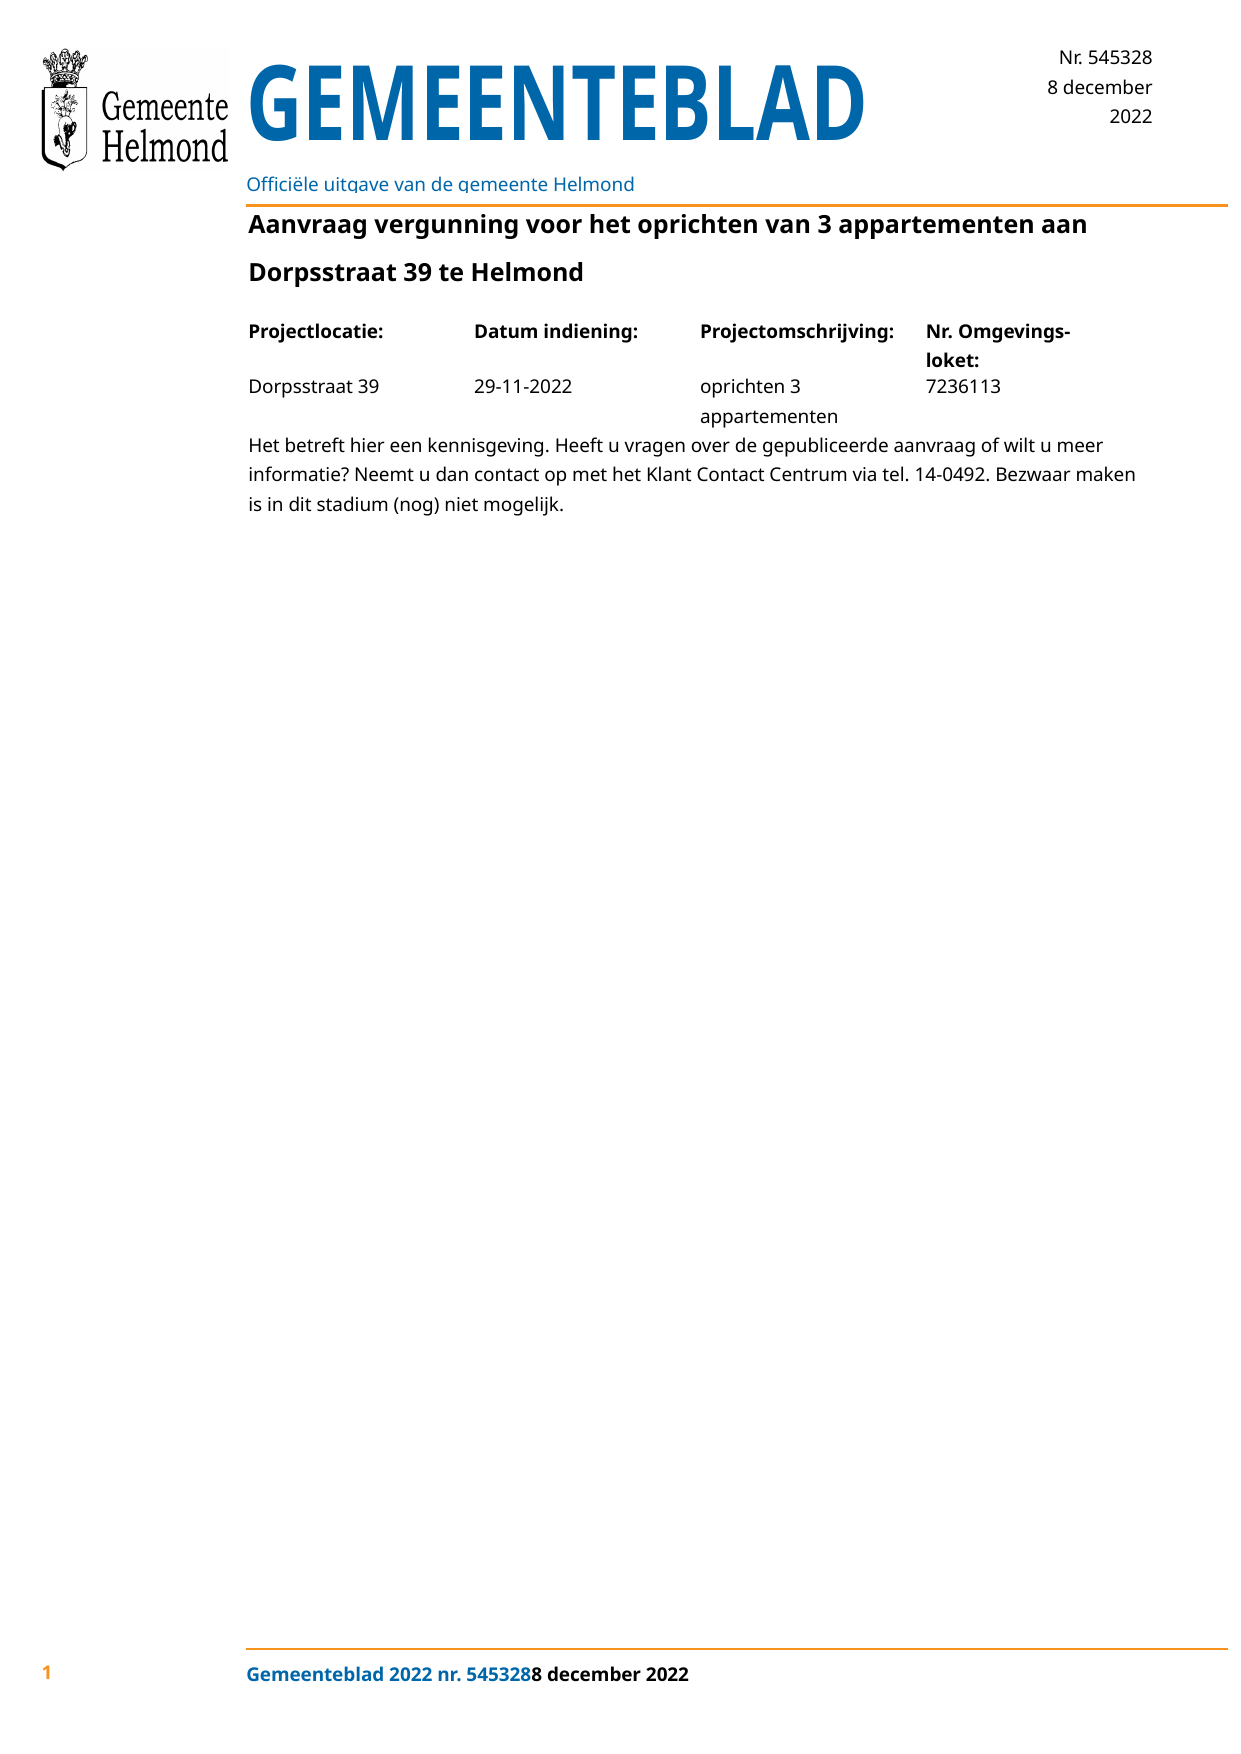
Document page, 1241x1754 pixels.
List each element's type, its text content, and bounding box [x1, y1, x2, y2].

table_cell 7236113 [926, 373, 1152, 429]
text Aanvraag vergunning voor het oprichten van 3 appartementen aan Dorpsstraat 39 te Helmond [248, 207, 1152, 288]
picture [41, 47, 231, 172]
table_cell oprichten 3 appartementen [700, 373, 926, 429]
text Het betreft hier een kennisgeving. Heeft u vragen over de gepubliceerde aanvraag of wilt u meer informatie? Neemt u dan contact op met het Klant Contact Centrum via tel. 14-0492. Bezwaar maken is in dit stadium (nog) niet mogelijk. [248, 432, 1152, 517]
table_cell Dorpsstraat 39 [248, 373, 474, 429]
table_header Datum indiening: [474, 318, 700, 373]
table_header Nr. Omgevings- loket: [926, 318, 1152, 373]
table_cell 29-11-2022 [474, 373, 700, 429]
table_header Projectlocatie: [248, 318, 474, 373]
table_header Projectomschrijving: [700, 318, 926, 373]
